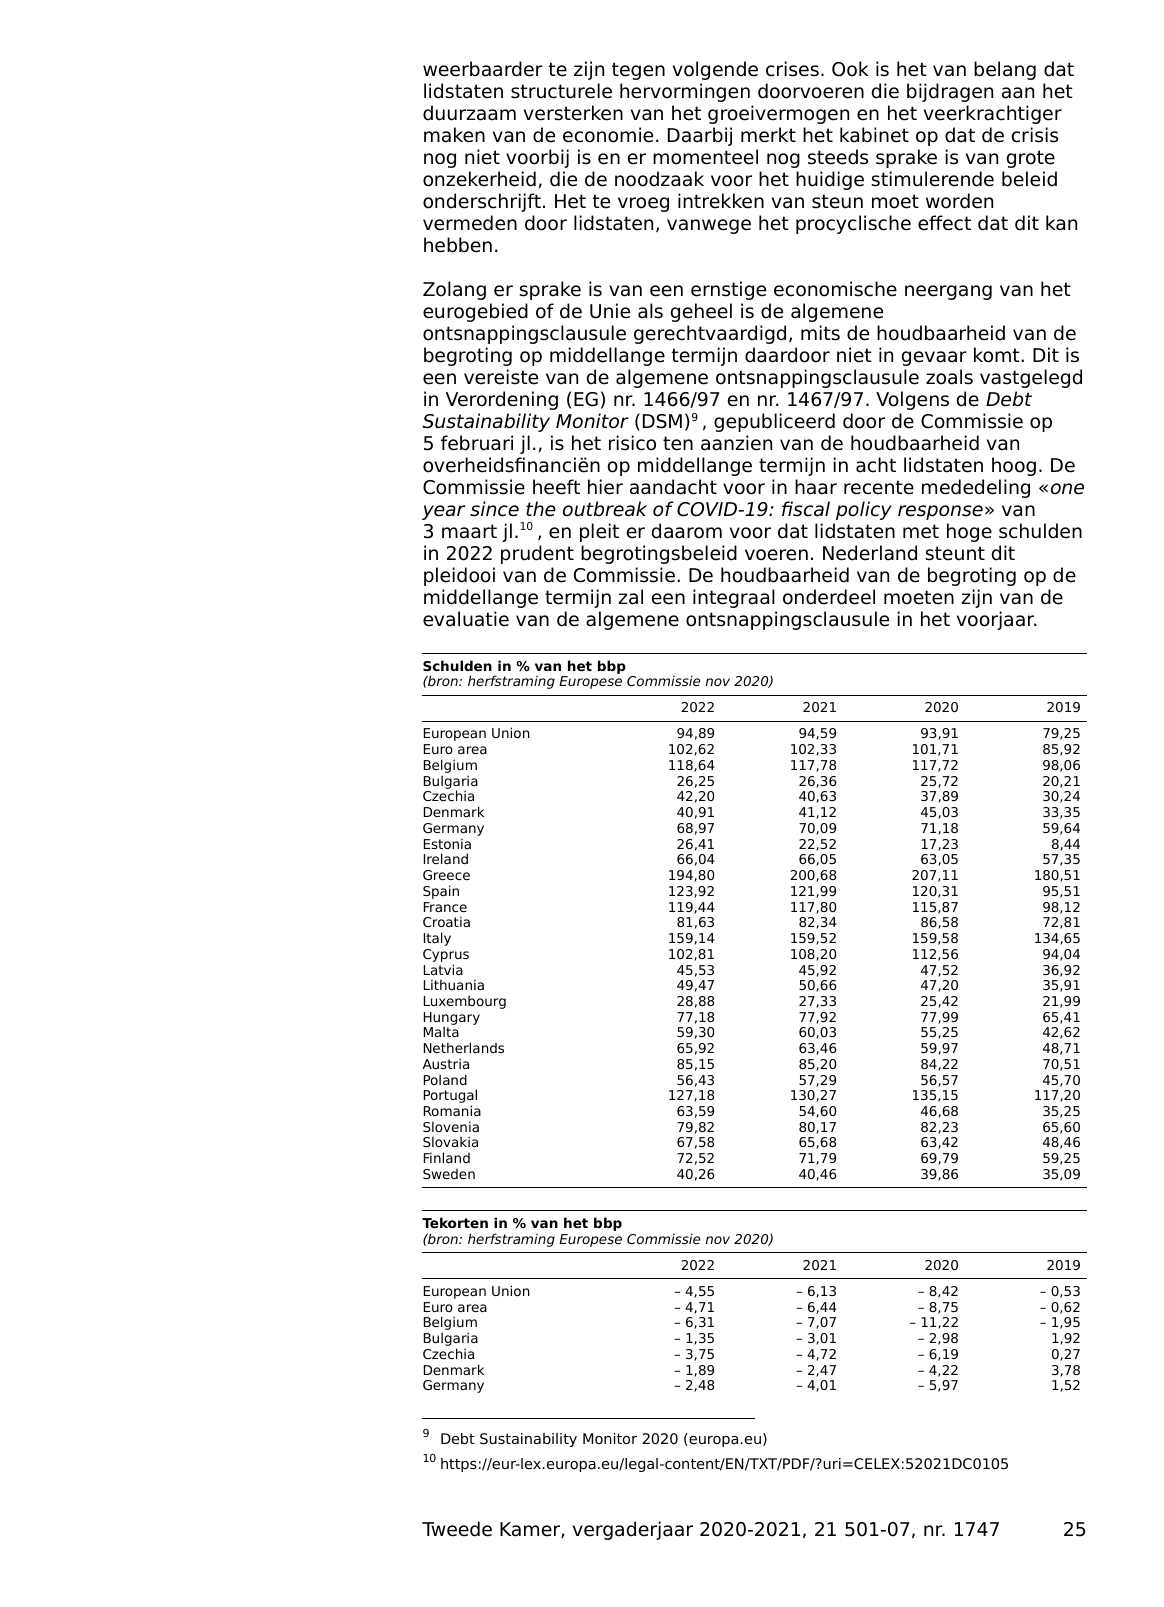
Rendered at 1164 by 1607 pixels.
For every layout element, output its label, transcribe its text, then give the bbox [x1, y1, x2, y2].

table_cell Germany [422, 821, 599, 836]
table_cell 117,80 [721, 899, 843, 915]
table_cell 68,97 [599, 821, 721, 836]
table_cell 63,59 [599, 1104, 721, 1119]
table_cell 40,26 [599, 1167, 721, 1187]
table_cell – 0,53 [965, 1279, 1087, 1299]
table_cell 40,91 [599, 805, 721, 821]
table_cell Lithuania [422, 978, 599, 994]
table_cell Croatia [422, 915, 599, 931]
table_cell 71,18 [843, 821, 965, 836]
table_cell 112,56 [843, 947, 965, 962]
table_cell 72,52 [599, 1151, 721, 1167]
table_cell Romania [422, 1104, 599, 1119]
table_header Tekorten in % van het bbp (bron: herfstraming Europese Commissie nov 2020) [422, 1211, 1087, 1252]
table_cell Sweden [422, 1167, 599, 1187]
table_cell 130,27 [721, 1088, 843, 1104]
table_cell 21,99 [965, 994, 1087, 1009]
text weerbaarder te zijn tegen volgende crises. Ook is het van belang dat lidstaten structurele hervormingen doorvoeren die bijdragen aan het duurzaam versterken van het groeivermogen en het veerkrachtiger maken van de economie. Daarbij merkt het kabinet op dat de crisis nog niet voorbij is en er momenteel nog steeds sprake is van grote onzekerheid, die de noodzaak voor het huidige stimulerende beleid onderschrijft. Het te vroeg intrekken van steun moet worden vermeden door lidstaten, vanwege het procyclische effect dat dit kan hebben. [422, 59, 1087, 257]
table_cell 42,20 [599, 789, 721, 805]
table_cell – 6,13 [721, 1279, 843, 1299]
table_cell 95,51 [965, 884, 1087, 899]
table_cell – 4,55 [599, 1279, 721, 1299]
table_cell European Union [422, 722, 599, 742]
table_header Schulden in % van het bbp (bron: herfstraming Europese Commissie nov 2020) [422, 654, 1087, 694]
table_cell 85,20 [721, 1057, 843, 1072]
table_cell 45,53 [599, 962, 721, 978]
table_cell – 6,31 [599, 1315, 721, 1331]
table_cell 159,52 [721, 931, 843, 947]
table_cell Belgium [422, 1315, 599, 1331]
table_cell Bulgaria [422, 1331, 599, 1347]
table_cell 77,18 [599, 1010, 721, 1025]
table_cell – 4,71 [599, 1300, 721, 1315]
table_cell 2019 [965, 696, 1087, 721]
table_cell 102,33 [721, 742, 843, 758]
table_cell 49,47 [599, 978, 721, 994]
table_cell 159,58 [843, 931, 965, 947]
table_cell 0,27 [965, 1347, 1087, 1362]
table_cell 207,11 [843, 868, 965, 884]
table_cell 81,63 [599, 915, 721, 931]
table_cell Greece [422, 868, 599, 884]
table_cell 25,42 [843, 994, 965, 1009]
table_cell 40,46 [721, 1167, 843, 1187]
table_cell 45,03 [843, 805, 965, 821]
table_cell 66,04 [599, 852, 721, 868]
table_cell – 6,44 [721, 1300, 843, 1315]
table_cell 2021 [721, 696, 843, 721]
table_cell 8,44 [965, 836, 1087, 852]
table_cell 85,15 [599, 1057, 721, 1072]
table_cell 194,80 [599, 868, 721, 884]
table_cell Belgium [422, 758, 599, 773]
table_cell Hungary [422, 1010, 599, 1025]
table_cell 77,92 [721, 1010, 843, 1025]
table_cell 56,57 [843, 1073, 965, 1088]
table_cell 47,20 [843, 978, 965, 994]
table_cell 80,17 [721, 1120, 843, 1135]
table_cell 200,68 [721, 868, 843, 884]
table_cell [422, 1253, 599, 1278]
table_cell 45,70 [965, 1073, 1087, 1088]
table_cell 63,46 [721, 1041, 843, 1057]
table_cell 134,65 [965, 931, 1087, 947]
table_cell 93,91 [843, 722, 965, 742]
table_cell Denmark [422, 805, 599, 821]
table_cell 2022 [599, 696, 721, 721]
table_cell 94,04 [965, 947, 1087, 962]
table_cell Ireland [422, 852, 599, 868]
table_cell 159,14 [599, 931, 721, 947]
table_cell 47,52 [843, 962, 965, 978]
table_cell – 3,01 [721, 1331, 843, 1347]
table_cell 57,35 [965, 852, 1087, 868]
table_cell 65,92 [599, 1041, 721, 1057]
table_cell 63,42 [843, 1135, 965, 1151]
table_cell 57,29 [721, 1073, 843, 1088]
table_cell – 4,01 [721, 1378, 843, 1394]
table_cell 22,52 [721, 836, 843, 852]
table_cell 98,12 [965, 899, 1087, 915]
table_cell 48,71 [965, 1041, 1087, 1057]
table_cell Luxembourg [422, 994, 599, 1009]
table_cell Euro area [422, 1300, 599, 1315]
table_cell 26,36 [721, 774, 843, 789]
table_cell – 2,48 [599, 1378, 721, 1394]
table_cell – 6,19 [843, 1347, 965, 1362]
table_cell Euro area [422, 742, 599, 758]
text https://eur-lex.europa.eu/legal-content/EN/TXT/PDF/?uri=CELEX:52021DC0105 [422, 1452, 1087, 1474]
table_cell 35,25 [965, 1104, 1087, 1119]
table_cell [422, 696, 599, 721]
table_cell 102,81 [599, 947, 721, 962]
table_cell 54,60 [721, 1104, 843, 1119]
table_cell Slovenia [422, 1120, 599, 1135]
table_cell 135,15 [843, 1088, 965, 1104]
table_cell Poland [422, 1073, 599, 1088]
table_cell 27,33 [721, 994, 843, 1009]
table_cell Denmark [422, 1363, 599, 1378]
table_cell 41,12 [721, 805, 843, 821]
table_cell – 4,72 [721, 1347, 843, 1362]
table_cell 77,99 [843, 1010, 965, 1025]
table_cell – 1,95 [965, 1315, 1087, 1331]
table_cell 55,25 [843, 1025, 965, 1041]
table_cell 28,88 [599, 994, 721, 1009]
table_cell – 0,62 [965, 1300, 1087, 1315]
table_cell 2022 [599, 1253, 721, 1278]
table_cell 36,92 [965, 962, 1087, 978]
table_cell Czechia [422, 789, 599, 805]
table_cell 101,71 [843, 742, 965, 758]
table_cell 82,34 [721, 915, 843, 931]
table_cell 1,92 [965, 1331, 1087, 1347]
table_cell 25,72 [843, 774, 965, 789]
table_cell 20,21 [965, 774, 1087, 789]
table_cell Netherlands [422, 1041, 599, 1057]
table_cell – 7,07 [721, 1315, 843, 1331]
table_cell 35,91 [965, 978, 1087, 994]
table_cell – 5,97 [843, 1378, 965, 1394]
table_cell 72,81 [965, 915, 1087, 931]
table_cell 56,43 [599, 1073, 721, 1088]
table_cell 70,51 [965, 1057, 1087, 1072]
table_cell 45,92 [721, 962, 843, 978]
table_cell 1,52 [965, 1378, 1087, 1394]
table_cell 2020 [843, 1253, 965, 1278]
table_cell 117,72 [843, 758, 965, 773]
table_cell European Union [422, 1279, 599, 1299]
table_cell 26,41 [599, 836, 721, 852]
table_cell 79,25 [965, 722, 1087, 742]
table_cell 127,18 [599, 1088, 721, 1104]
table_cell 35,09 [965, 1167, 1087, 1187]
table_cell 2020 [843, 696, 965, 721]
table_cell 30,24 [965, 789, 1087, 805]
table_cell 123,92 [599, 884, 721, 899]
table_cell 3,78 [965, 1363, 1087, 1378]
table_cell 2019 [965, 1253, 1087, 1278]
table_cell 85,92 [965, 742, 1087, 758]
table_cell 50,66 [721, 978, 843, 994]
table_cell – 1,89 [599, 1363, 721, 1378]
table_cell 119,44 [599, 899, 721, 915]
table_cell 65,68 [721, 1135, 843, 1151]
table_cell 79,82 [599, 1120, 721, 1135]
table_cell 117,20 [965, 1088, 1087, 1104]
table_cell Austria [422, 1057, 599, 1072]
table_cell 84,22 [843, 1057, 965, 1072]
table_cell 69,79 [843, 1151, 965, 1167]
table_cell 59,97 [843, 1041, 965, 1057]
table_cell – 8,75 [843, 1300, 965, 1315]
table_cell Italy [422, 931, 599, 947]
table_cell 65,41 [965, 1010, 1087, 1025]
table_cell 71,79 [721, 1151, 843, 1167]
table_cell 94,59 [721, 722, 843, 742]
table_cell 108,20 [721, 947, 843, 962]
table_cell 86,58 [843, 915, 965, 931]
table_cell 42,62 [965, 1025, 1087, 1041]
table_cell 59,25 [965, 1151, 1087, 1167]
table_cell – 1,35 [599, 1331, 721, 1347]
table_cell Slovakia [422, 1135, 599, 1151]
table_cell Germany [422, 1378, 599, 1394]
table_cell 118,64 [599, 758, 721, 773]
table_cell 180,51 [965, 868, 1087, 884]
table_cell 63,05 [843, 852, 965, 868]
table_cell 67,58 [599, 1135, 721, 1151]
table_cell Estonia [422, 836, 599, 852]
table_cell 120,31 [843, 884, 965, 899]
table_cell Finland [422, 1151, 599, 1167]
table_cell – 11,22 [843, 1315, 965, 1331]
table_cell Malta [422, 1025, 599, 1041]
table_cell 46,68 [843, 1104, 965, 1119]
table_cell – 8,42 [843, 1279, 965, 1299]
table_cell – 4,22 [843, 1363, 965, 1378]
table_cell 37,89 [843, 789, 965, 805]
table_cell – 2,47 [721, 1363, 843, 1378]
table_cell – 2,98 [843, 1331, 965, 1347]
table_cell 33,35 [965, 805, 1087, 821]
table_cell 59,30 [599, 1025, 721, 1041]
table_cell Czechia [422, 1347, 599, 1362]
table_cell 39,86 [843, 1167, 965, 1187]
table_cell 65,60 [965, 1120, 1087, 1135]
table_cell 40,63 [721, 789, 843, 805]
table_cell 2021 [721, 1253, 843, 1278]
text Debt Sustainability Monitor 2020 (europa.eu) [422, 1427, 1087, 1449]
table_cell 59,64 [965, 821, 1087, 836]
table_cell 117,78 [721, 758, 843, 773]
table_cell 17,23 [843, 836, 965, 852]
table_cell France [422, 899, 599, 915]
table_cell 98,06 [965, 758, 1087, 773]
table_cell Latvia [422, 962, 599, 978]
table_cell Spain [422, 884, 599, 899]
table_cell – 3,75 [599, 1347, 721, 1362]
table_cell 66,05 [721, 852, 843, 868]
table_cell Bulgaria [422, 774, 599, 789]
table_cell 102,62 [599, 742, 721, 758]
table_cell 70,09 [721, 821, 843, 836]
table_cell 48,46 [965, 1135, 1087, 1151]
table_cell 115,87 [843, 899, 965, 915]
table_cell 121,99 [721, 884, 843, 899]
table_cell 82,23 [843, 1120, 965, 1135]
table_cell Cyprus [422, 947, 599, 962]
table_cell 60,03 [721, 1025, 843, 1041]
table_cell 26,25 [599, 774, 721, 789]
table_cell 94,89 [599, 722, 721, 742]
table_cell Portugal [422, 1088, 599, 1104]
text Zolang er sprake is van een ernstige economische neergang van het eurogebied of de Unie als geheel is de algemene ontsnappingsclausule gerechtvaardigd, mits de houdbaarheid van de begroting op middellange termijn daardoor niet in gevaar komt. Dit is een vereiste van de algemene ontsnappingsclausule zoals vastgelegd in Verordening (EG) nr. 1466/97 en nr. 1467/97. Volgens de Debt Sustainability Monitor (DSM), gepubliceerd door de Commissie op 5 februari jl., is het risico ten aanzien van de houdbaarheid van overheidsfinanciën op middellange termijn in acht lidstaten hoog. De Commissie heeft hier aandacht voor in haar recente mededeling «one year since the outbreak of COVID-19: fiscal policy response» van 3 maart jl., en pleit er daarom voor dat lidstaten met hoge schulden in 2022 prudent begrotingsbeleid voeren. Nederland steunt dit pleidooi van de Commissie. De houdbaarheid van de begroting op de middellange termijn zal een integraal onderdeel moeten zijn van de evaluatie van de algemene ontsnappingsclausule in het voorjaar. [422, 279, 1087, 631]
